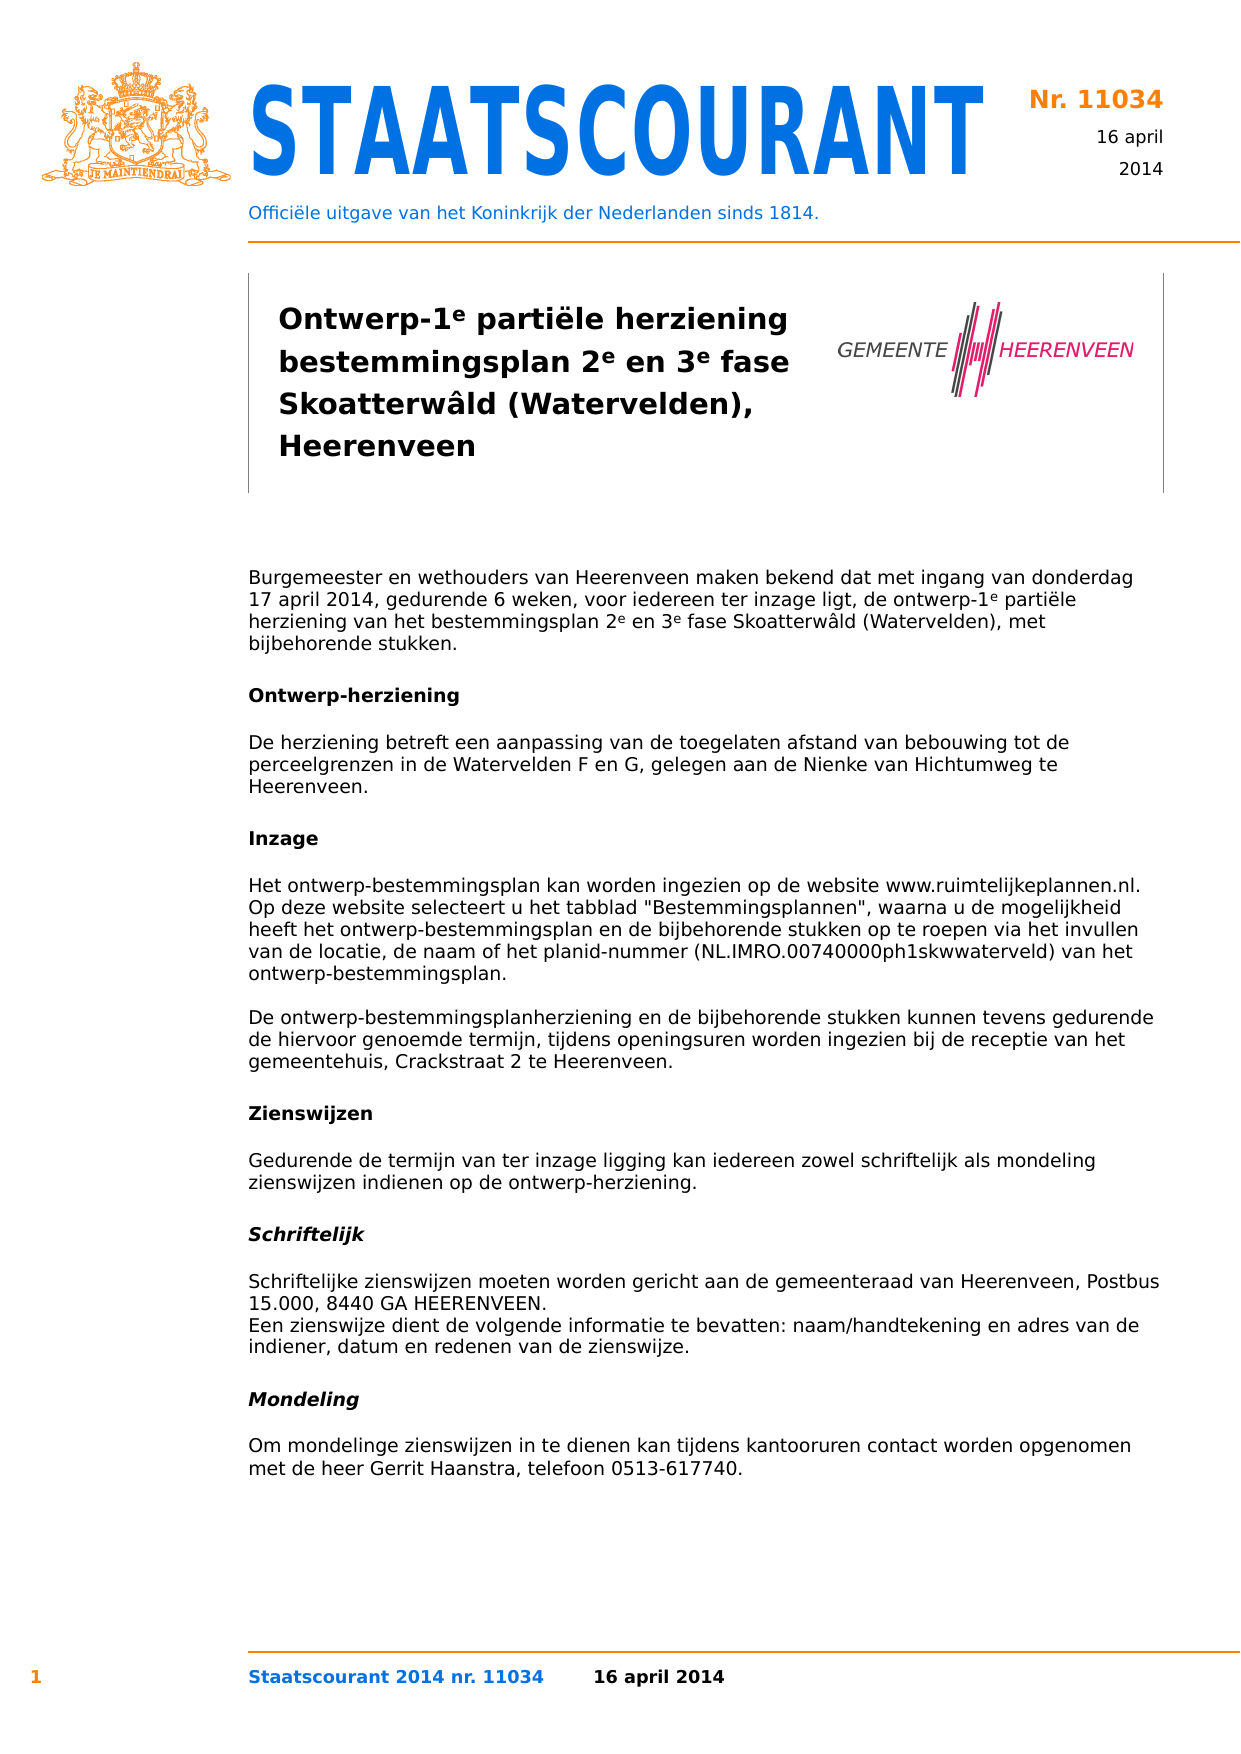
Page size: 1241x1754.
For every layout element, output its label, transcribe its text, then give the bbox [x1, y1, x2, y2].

table_cell 2014 [998, 153, 1240, 203]
text Schriftelijke zienswijzen moeten worden gericht aan de gemeenteraad van Heerenveen, Postbus 15.000, 8440 GA HEERENVEEN. [248, 1271, 1163, 1314]
picture [41, 62, 231, 186]
table_header STAATSCOURANT [248, 62, 998, 203]
subtitle Ontwerp-1e partiële herziening bestemmingsplan 2e en 3e fase Skoatterwâld (Watervelden), Heerenveen [249, 273, 1163, 493]
subtitle Zienswijzen [248, 1103, 1163, 1124]
table_header [25, 62, 248, 241]
picture [838, 302, 1134, 397]
table_header Nr. 11034 [998, 62, 1240, 121]
text Gedurende de termijn van ter inzage ligging kan iedereen zowel schriftelijk als mondeling zienswijzen indienen op de ontwerp-herziening. [248, 1149, 1163, 1193]
text Een zienswijze dient de volgende informatie te bevatten: naam/handtekening en adres van de indiener, datum en redenen van de zienswijze. [248, 1314, 1163, 1358]
text De herziening betreft een aanpassing van de toegelaten afstand van bebouwing tot de perceelgrenzen in de Watervelden F en G, gelegen aan de Nienke van Hichtumweg te Heerenveen. [248, 732, 1163, 798]
text Om mondelinge zienswijzen in te dienen kan tijdens kantooruren contact worden opgenomen met de heer Gerrit Haanstra, telefoon 0513-617740. [248, 1435, 1163, 1479]
subtitle Mondeling [248, 1388, 1163, 1410]
subtitle Inzage [248, 828, 1163, 850]
subtitle Schriftelijk [248, 1223, 1163, 1246]
text Burgemeester en wethouders van Heerenveen maken bekend dat met ingang van donderdag 17 april 2014, gedurende 6 weken, voor iedereen ter inzage ligt, de ontwerp-1e partiële herziening van het bestemmingsplan 2e en 3e fase Skoatterwâld (Watervelden), met bijbehorende stukken. [248, 567, 1163, 655]
subtitle Ontwerp-herziening [248, 685, 1163, 707]
table_cell Officiële uitgave van het Koninkrijk der Nederlanden sinds 1814. [248, 203, 1240, 241]
text De ontwerp-bestemmingsplanherziening en de bijbehorende stukken kunnen tevens gedurende de hiervoor genoemde termijn, tijdens openingsuren worden ingezien bij de receptie van het gemeentehuis, Crackstraat 2 te Heerenveen. [248, 1007, 1163, 1073]
table_cell 16 april [998, 121, 1240, 153]
text Het ontwerp-bestemmingsplan kan worden ingezien op de website www.ruimtelijkeplannen.nl. Op deze website selecteert u het tabblad "Bestemmingsplannen", waarna u de mogelijkheid heeft het ontwerp-bestemmingsplan en de bijbehorende stukken op te roepen via het invullen van de locatie, de naam of het planid-nummer (NL.IMRO.00740000ph1skwwaterveld) van het ontwerp-bestemmingsplan. [248, 875, 1163, 985]
